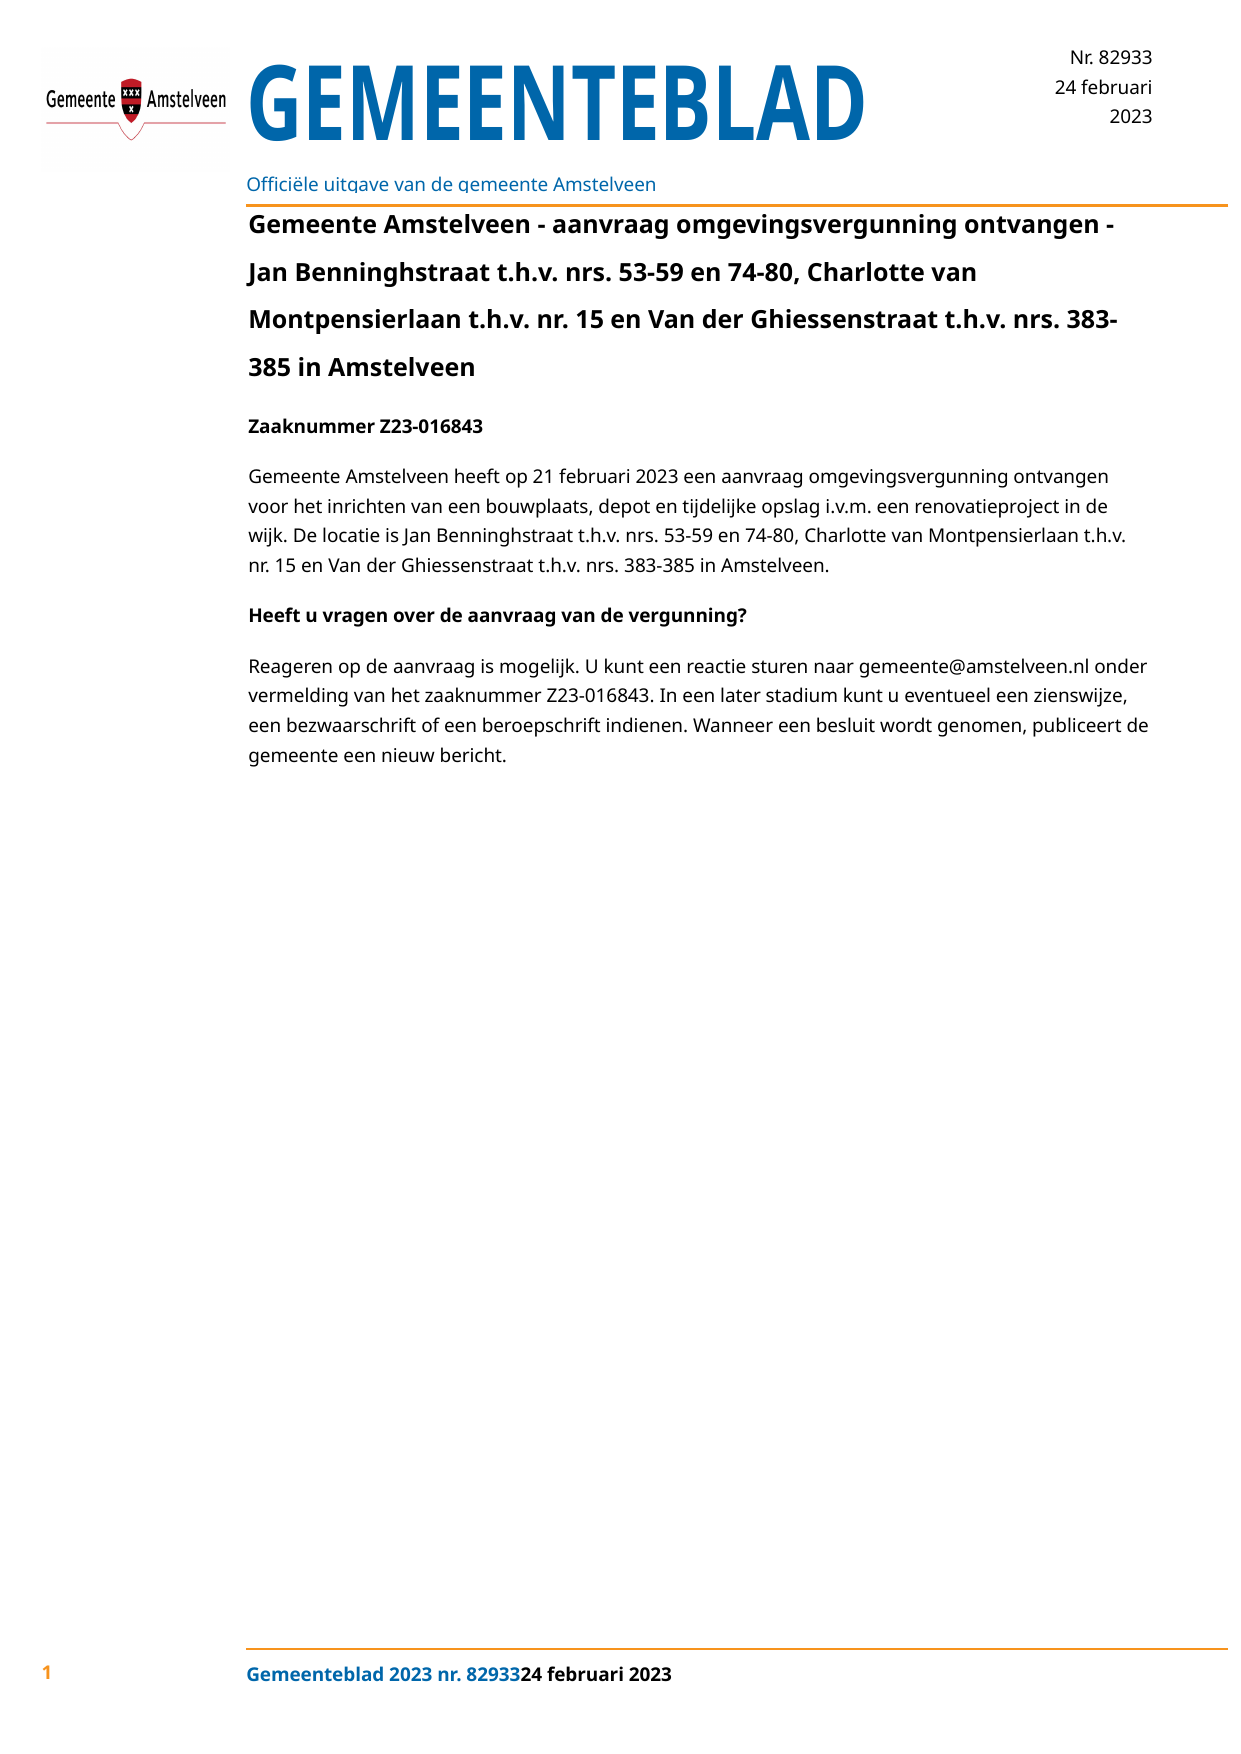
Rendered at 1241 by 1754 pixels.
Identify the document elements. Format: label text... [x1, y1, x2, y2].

text Gemeente Amstelveen heeft op 21 februari 2023 een aanvraag omgevingsvergunning ontvangen voor het inrichten van een bouwplaats, depot en tijdelijke opslag i.v.m. een renovatieproject in de wijk. De locatie is Jan Benninghstraat t.h.v. nrs. 53-59 en 74-80, Charlotte van Montpensierlaan t.h.v. nr. 15 en Van der Ghiessenstraat t.h.v. nrs. 383-385 in Amstelveen. [248, 463, 1152, 578]
text Zaaknummer Z23-016843 [248, 413, 1152, 439]
text Heeft u vragen over de aanvraag van de vergunning? [248, 603, 1152, 628]
text Reageren op de aanvraag is mogelijk. U kunt een reactie sturen naar gemeente@amstelveen.nl onder vermelding van het zaaknummer Z23-016843. In een later stadium kunt u eventueel een zienswijze, een bezwaarschrift of een beroepschrift indienen. Wanneer een besluit wordt genomen, publiceert de gemeente een nieuw bericht. [248, 653, 1152, 768]
picture [41, 47, 231, 172]
text Gemeente Amstelveen - aanvraag omgevingsvergunning ontvangen - Jan Benninghstraat t.h.v. nrs. 53-59 en 74-80, Charlotte van Montpensierlaan t.h.v. nr. 15 en Van der Ghiessenstraat t.h.v. nrs. 383-385 in Amstelveen [248, 207, 1152, 384]
